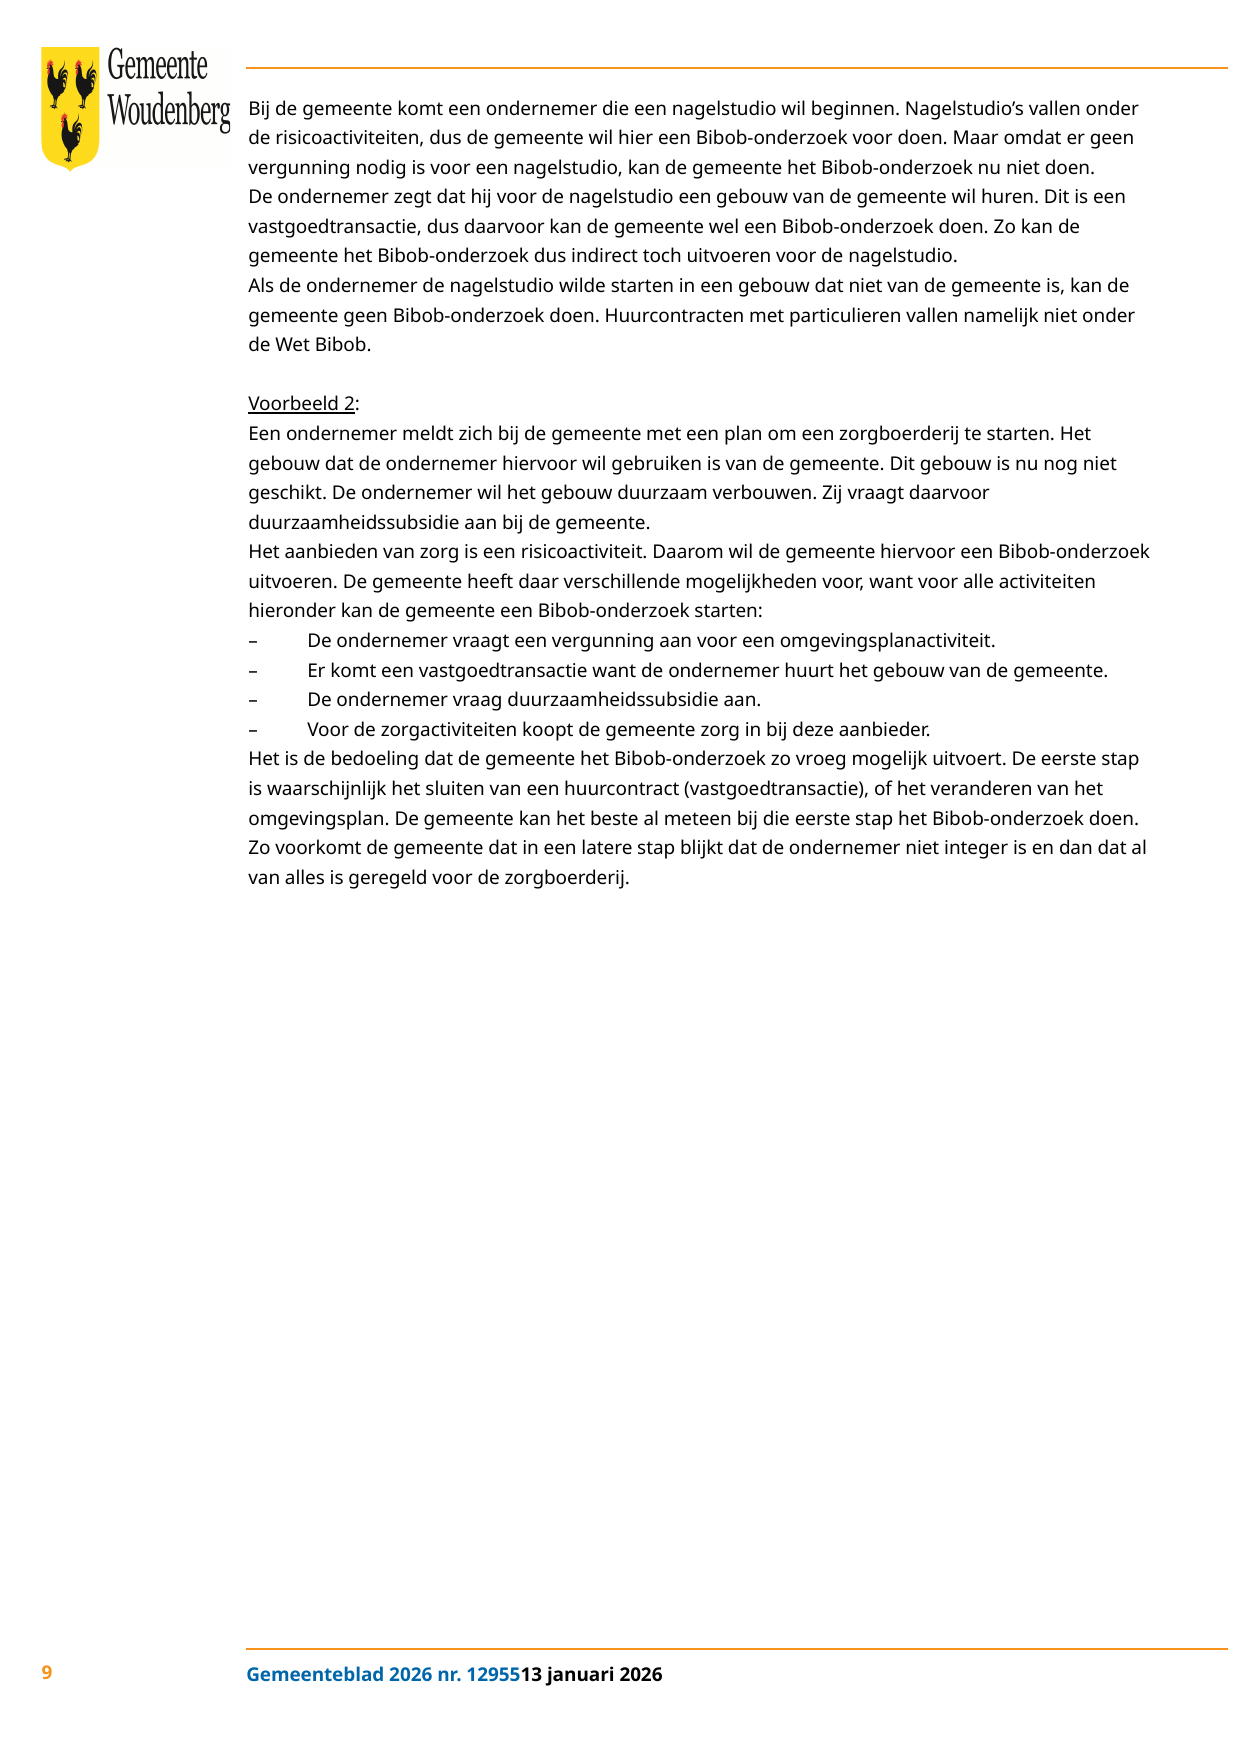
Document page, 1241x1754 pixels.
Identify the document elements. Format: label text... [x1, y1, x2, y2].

list De ondernemer vraag duurzaamheidssubsidie aan. [248, 686, 1152, 712]
text Als de ondernemer de nagelstudio wilde starten in een gebouw dat niet van de gemeente is, kan de gemeente geen Bibob-onderzoek doen. Huurcontracten met particulieren vallen namelijk niet onder de Wet Bibob. [248, 272, 1152, 357]
text Voorbeeld 2: [248, 391, 1152, 416]
list Er komt een vastgoedtransactie want de ondernemer huurt het gebouw van de gemeente. [248, 657, 1152, 683]
text De ondernemer zegt dat hij voor de nagelstudio een gebouw van de gemeente wil huren. Dit is een vastgoedtransactie, dus daarvoor kan de gemeente wel een Bibob-onderzoek doen. Zo kan de gemeente het Bibob-onderzoek dus indirect toch uitvoeren voor de nagelstudio. [248, 183, 1152, 268]
text Het aanbieden van zorg is een risicoactiviteit. Daarom wil de gemeente hiervoor een Bibob-onderzoek uitvoeren. De gemeente heeft daar verschillende mogelijkheden voor, want voor alle activiteiten hieronder kan de gemeente een Bibob-onderzoek starten: [248, 538, 1152, 623]
text Een ondernemer meldt zich bij de gemeente met een plan om een zorgboerderij te starten. Het gebouw dat de ondernemer hiervoor wil gebruiken is van de gemeente. Dit gebouw is nu nog niet geschikt. De ondernemer wil het gebouw duurzaam verbouwen. Zij vraagt daarvoor duurzaamheidssubsidie aan bij de gemeente. [248, 420, 1152, 535]
list De ondernemer vraagt een vergunning aan voor een omgevingsplanactiviteit. [248, 627, 1152, 653]
text Bij de gemeente komt een ondernemer die een nagelstudio wil beginnen. Nagelstudio’s vallen onder de risicoactiviteiten, dus de gemeente wil hier een Bibob-onderzoek voor doen. Maar omdat er geen vergunning nodig is voor een nagelstudio, kan de gemeente het Bibob-onderzoek nu niet doen. [248, 95, 1152, 180]
list Voor de zorgactiviteiten koopt de gemeente zorg in bij deze aanbieder. [248, 716, 1152, 742]
text Het is de bedoeling dat de gemeente het Bibob-onderzoek zo vroeg mogelijk uitvoert. De eerste stap is waarschijnlijk het sluiten van een huurcontract (vastgoedtransactie), of het veranderen van het omgevingsplan. De gemeente kan het beste al meteen bij die eerste stap het Bibob-onderzoek doen. Zo voorkomt de gemeente dat in een latere stap blijkt dat de ondernemer niet integer is en dan dat al van alles is geregeld voor de zorgboerderij. [248, 746, 1152, 890]
picture [41, 47, 231, 172]
